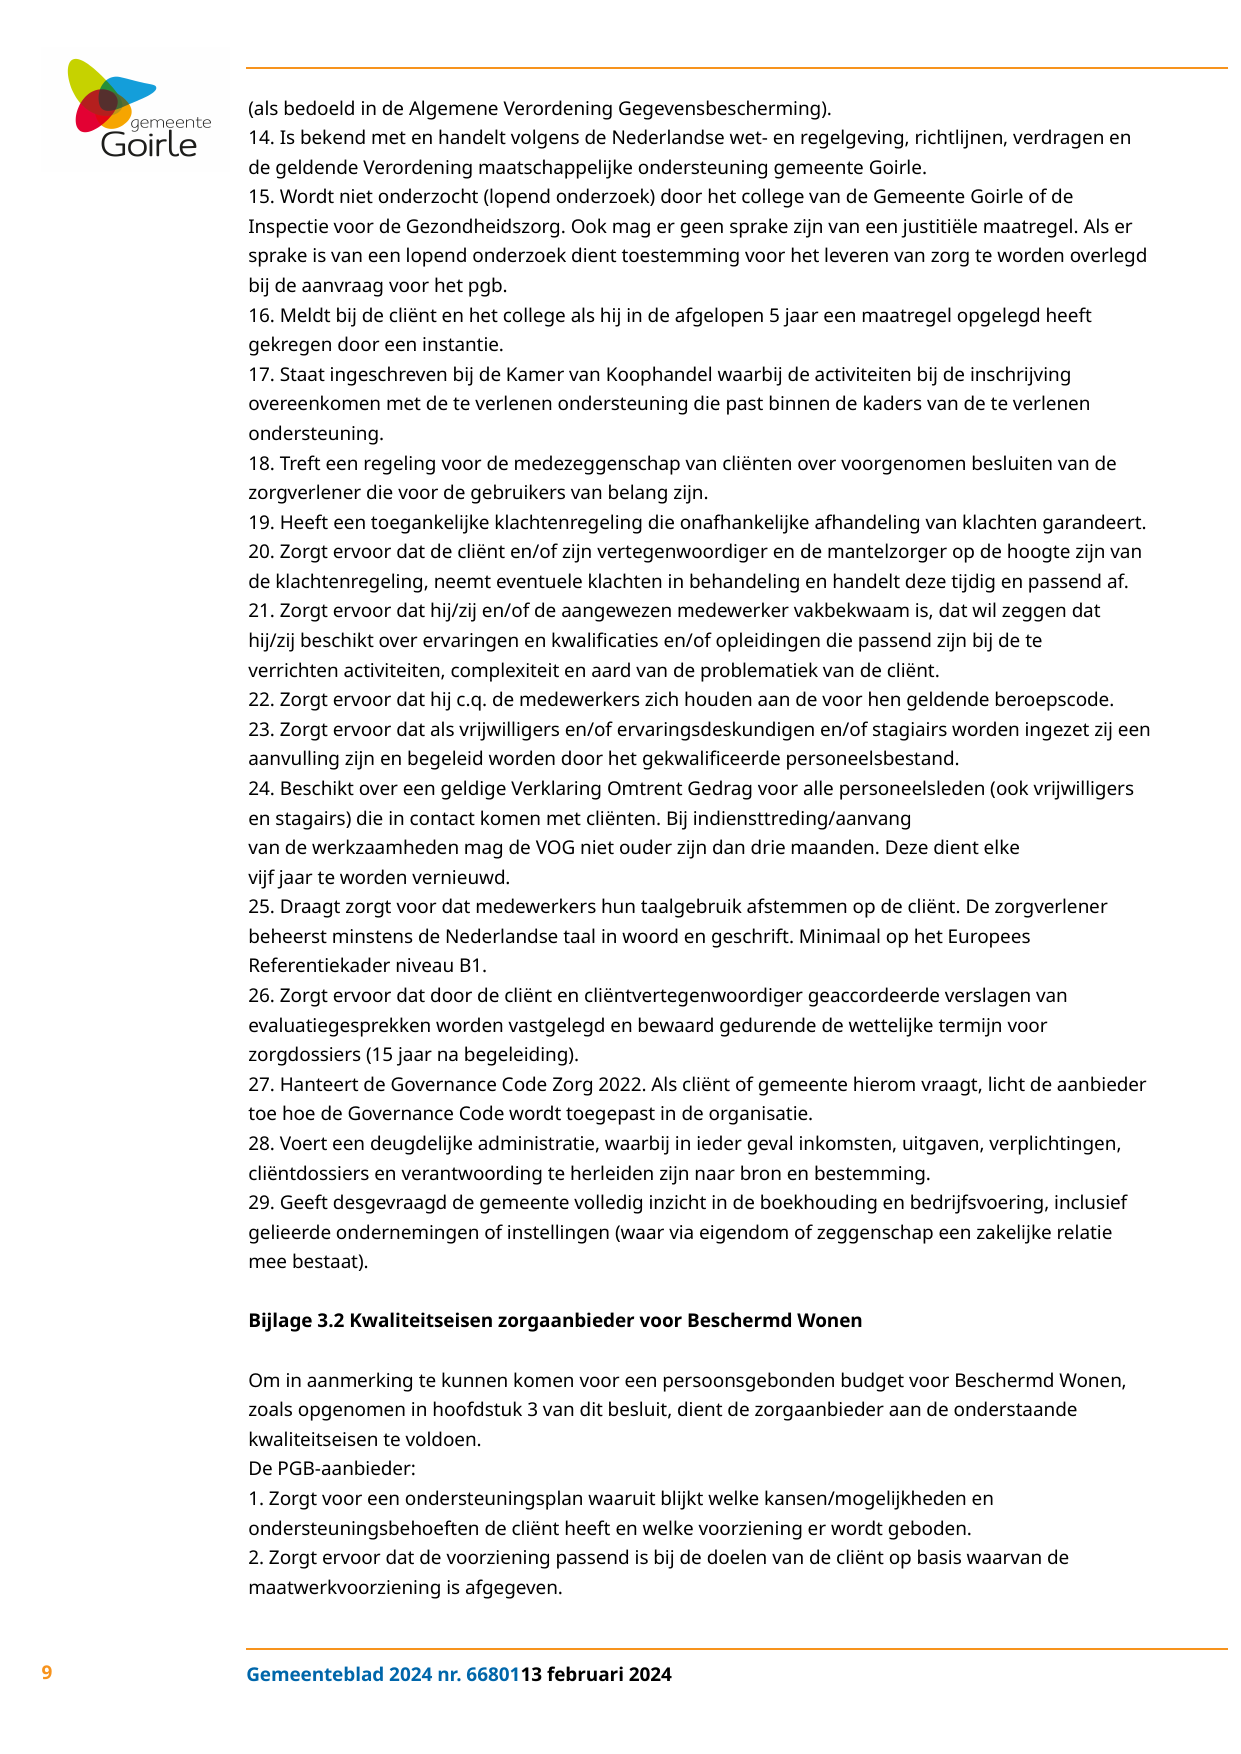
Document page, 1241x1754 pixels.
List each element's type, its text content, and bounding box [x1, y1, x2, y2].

text 20. Zorgt ervoor dat de cliënt en/of zijn vertegenwoordiger en de mantelzorger op de hoogte zijn van de klachtenregeling, neemt eventuele klachten in behandeling en handelt deze tijdig en passend af. [248, 538, 1152, 594]
text van de werkzaamheden mag de VOG niet ouder zijn dan drie maanden. Deze dient elke [248, 834, 1152, 860]
text 15. Wordt niet onderzocht (lopend onderzoek) door het college van de Gemeente Goirle of de Inspectie voor de Gezondheidszorg. Ook mag er geen sprake zijn van een justitiële maatregel. Als er sprake is van een lopend onderzoek dient toestemming voor het leveren van zorg te worden overlegd bij de aanvraag voor het pgb. [248, 183, 1152, 298]
text Om in aanmerking te kunnen komen voor een persoonsgebonden budget voor Beschermd Wonen, zoals opgenomen in hoofdstuk 3 van dit besluit, dient de zorgaanbieder aan de onderstaande kwaliteitseisen te voldoen. [248, 1367, 1152, 1452]
text 18. Treft een regeling voor de medezeggenschap van cliënten over voorgenomen besluiten van de zorgverlener die voor de gebruikers van belang zijn. [248, 450, 1152, 505]
text 29. Geeft desgevraagd de gemeente volledig inzicht in de boekhouding en bedrijfsvoering, inclusief gelieerde ondernemingen of instellingen (waar via eigendom of zeggenschap een zakelijke relatie mee bestaat). [248, 1189, 1152, 1274]
picture [41, 47, 231, 172]
text Bijlage 3.2 Kwaliteitseisen zorgaanbieder voor Beschermd Wonen [248, 1308, 1152, 1333]
text 22. Zorgt ervoor dat hij c.q. de medewerkers zich houden aan de voor hen geldende beroepscode. [248, 686, 1152, 712]
text 16. Meldt bij de cliënt en het college als hij in de afgelopen 5 jaar een maatregel opgelegd heeft gekregen door een instantie. [248, 302, 1152, 357]
text vijf jaar te worden vernieuwd. [248, 864, 1152, 890]
text verrichten activiteiten, complexiteit en aard van de problematiek van de cliënt. [248, 657, 1152, 683]
text 26. Zorgt ervoor dat door de cliënt en cliëntvertegenwoordiger geaccordeerde verslagen van [248, 982, 1152, 1008]
text (als bedoeld in de Algemene Verordening Gegevensbescherming). [248, 95, 1152, 121]
text 28. Voert een deugdelijke administratie, waarbij in ieder geval inkomsten, uitgaven, verplichtingen, cliëntdossiers en verantwoording te herleiden zijn naar bron en bestemming. [248, 1130, 1152, 1186]
text 27. Hanteert de Governance Code Zorg 2022. Als cliënt of gemeente hierom vraagt, licht de aanbieder toe hoe de Governance Code wordt toegepast in de organisatie. [248, 1071, 1152, 1126]
text 17. Staat ingeschreven bij de Kamer van Koophandel waarbij de activiteiten bij de inschrijving overeenkomen met de te verlenen ondersteuning die past binnen de kaders van de te verlenen ondersteuning. [248, 361, 1152, 446]
text De PGB-aanbieder: [248, 1456, 1152, 1481]
text hij/zij beschikt over ervaringen en kwalificaties en/of opleidingen die passend zijn bij de te [248, 627, 1152, 653]
text 14. Is bekend met en handelt volgens de Nederlandse wet- en regelgeving, richtlijnen, verdragen en de geldende Verordening maatschappelijke ondersteuning gemeente Goirle. [248, 124, 1152, 180]
text 23. Zorgt ervoor dat als vrijwilligers en/of ervaringsdeskundigen en/of stagiairs worden ingezet zij een aanvulling zijn en begeleid worden door het gekwalificeerde personeelsbestand. [248, 716, 1152, 771]
text evaluatiegesprekken worden vastgelegd en bewaard gedurende de wettelijke termijn voor zorgdossiers (15 jaar na begeleiding). [248, 1012, 1152, 1067]
text 25. Draagt zorgt voor dat medewerkers hun taalgebruik afstemmen op de cliënt. De zorgverlener beheerst minstens de Nederlandse taal in woord en geschrift. Minimaal op het Europees Referentiekader niveau B1. [248, 893, 1152, 978]
text 24. Beschikt over een geldige Verklaring Omtrent Gedrag voor alle personeelsleden (ook vrijwilligers en stagairs) die in contact komen met cliënten. Bij indiensttreding/aanvang [248, 775, 1152, 831]
text 19. Heeft een toegankelijke klachtenregeling die onafhankelijke afhandeling van klachten garandeert. [248, 509, 1152, 535]
text 1. Zorgt voor een ondersteuningsplan waaruit blijkt welke kansen/mogelijkheden en ondersteuningsbehoeften de cliënt heeft en welke voorziening er wordt geboden. [248, 1485, 1152, 1541]
text 21. Zorgt ervoor dat hij/zij en/of de aangewezen medewerker vakbekwaam is, dat wil zeggen dat [248, 598, 1152, 623]
text 2. Zorgt ervoor dat de voorziening passend is bij de doelen van de cliënt op basis waarvan de maatwerkvoorziening is afgegeven. [248, 1544, 1152, 1600]
